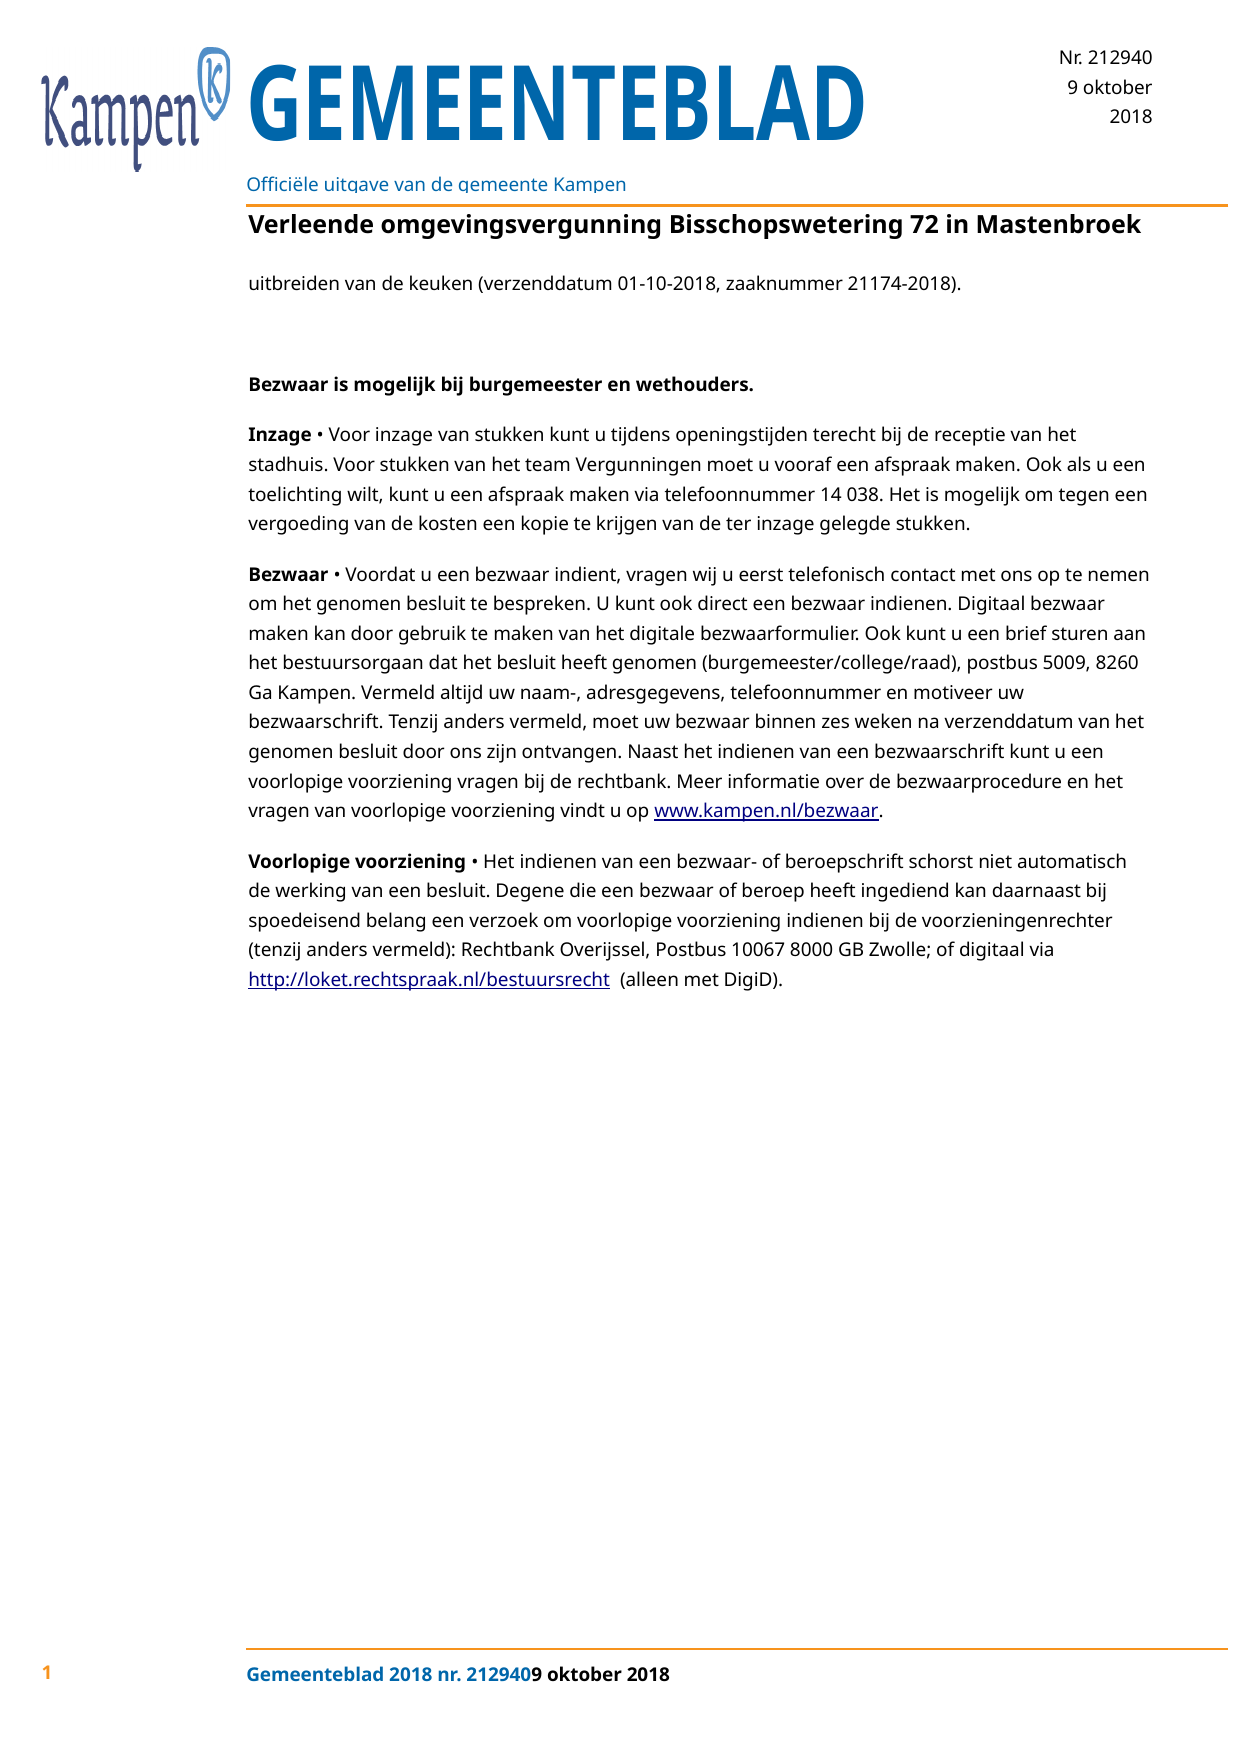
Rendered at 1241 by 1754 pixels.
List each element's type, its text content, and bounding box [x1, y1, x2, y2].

picture [41, 47, 231, 172]
text Inzage • Voor inzage van stukken kunt u tijdens openingstijden terecht bij de receptie van het stadhuis. Voor stukken van het team Vergunningen moet u vooraf een afspraak maken. Ook als u een toelichting wilt, kunt u een afspraak maken via telefoonnummer 14 038. Het is mogelijk om tegen een vergoeding van de kosten een kopie te krijgen van de ter inzage gelegde stukken. [248, 422, 1152, 536]
text uitbreiden van de keuken (verzenddatum 01-10-2018, zaaknummer 21174-2018). [248, 270, 1152, 296]
text Bezwaar • Voordat u een bezwaar indient, vragen wij u eerst telefonisch contact met ons op te nemen om het genomen besluit te bespreken. U kunt ook direct een bezwaar indienen. Digitaal bezwaar maken kan door gebruik te maken van het digitale bezwaarformulier. Ook kunt u een brief sturen aan het bestuursorgaan dat het besluit heeft genomen (burgemeester/college/raad), postbus 5009, 8260 Ga Kampen. Vermeld altijd uw naam-, adresgegevens, telefoonnummer en motiveer uw bezwaarschrift. Tenzij anders vermeld, moet uw bezwaar binnen zes weken na verzenddatum van het genomen besluit door ons zijn ontvangen. Naast het indienen van een bezwaarschrift kunt u een voorlopige voorziening vragen bij de rechtbank. Meer informatie over de bezwaarprocedure en het vragen van voorlopige voorziening vindt u op www.kampen.nl/bezwaar. [248, 561, 1152, 823]
text Verleende omgevingsvergunning Bisschopswetering 72 in Mastenbroek [248, 207, 1152, 241]
text Voorlopige voorziening • Het indienen van een bezwaar- of beroepschrift schorst niet automatisch de werking van een besluit. Degene die een bezwaar of beroep heeft ingediend kan daarnaast bij spoedeisend belang een verzoek om voorlopige voorziening indienen bij de voorzieningenrechter (tenzij anders vermeld): Rechtbank Overijssel, Postbus 10067 8000 GB Zwolle; of digitaal via http://loket.rechtspraak.nl/bestuursrecht (alleen met DigiD). [248, 848, 1152, 992]
text Bezwaar is mogelijk bij burgemeester en wethouders. [248, 371, 1152, 397]
